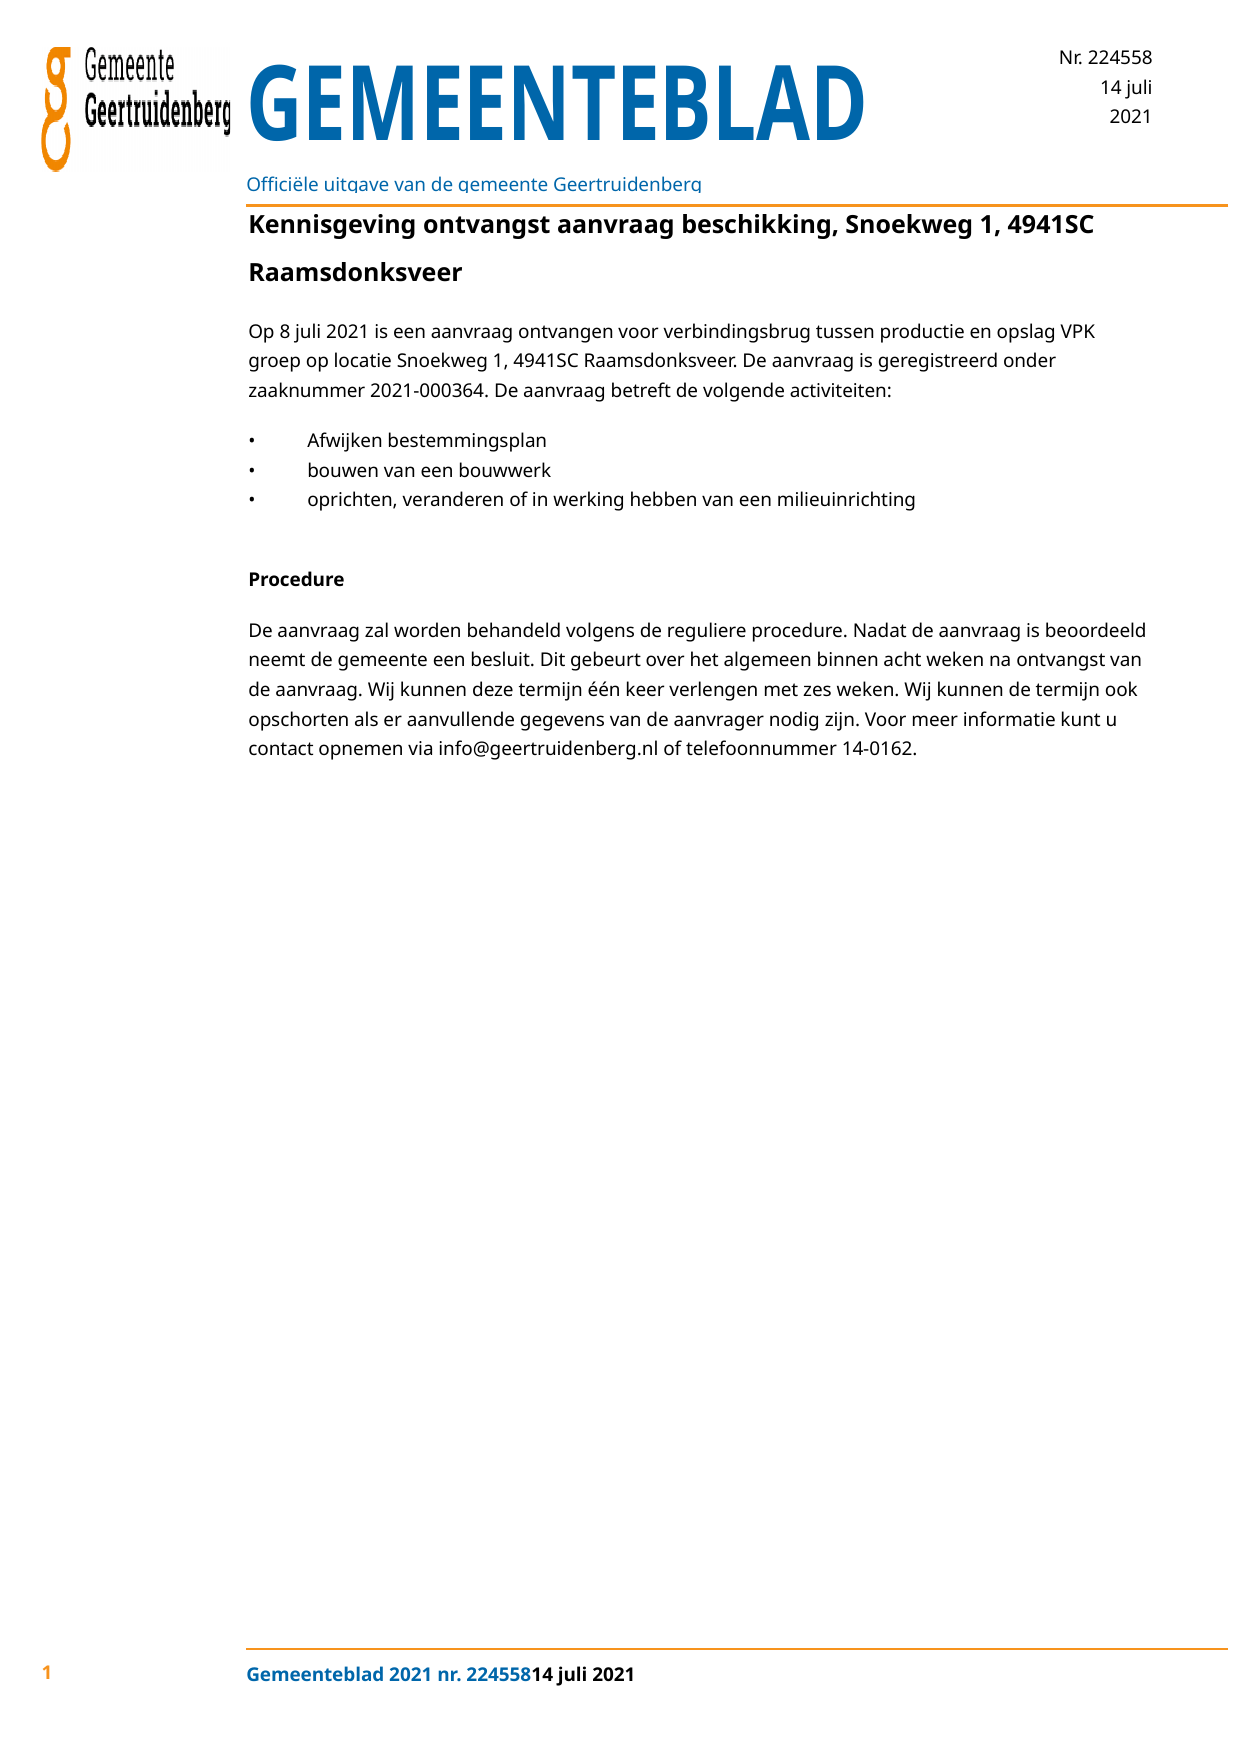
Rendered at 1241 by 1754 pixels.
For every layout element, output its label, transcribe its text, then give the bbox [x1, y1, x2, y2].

text Op 8 juli 2021 is een aanvraag ontvangen voor verbindingsbrug tussen productie en opslag VPK groep op locatie Snoekweg 1, 4941SC Raamsdonksveer. De aanvraag is geregistreerd onder zaaknummer 2021-000364. De aanvraag betreft de volgende activiteiten: [248, 318, 1152, 403]
list oprichten, veranderen of in werking hebben van een milieuinrichting [248, 487, 1152, 512]
picture [41, 47, 231, 172]
list Afwijken bestemmingsplan [248, 427, 1152, 453]
text Kennisgeving ontvangst aanvraag beschikking, Snoekweg 1, 4941SC Raamsdonksveer [248, 207, 1152, 288]
text De aanvraag zal worden behandeld volgens de reguliere procedure. Nadat de aanvraag is beoordeeld neemt de gemeente een besluit. Dit gebeurt over het algemeen binnen acht weken na ontvangst van de aanvraag. Wij kunnen deze termijn één keer verlengen met zes weken. Wij kunnen de termijn ook opschorten als er aanvullende gegevens van de aanvrager nodig zijn. Voor meer informatie kunt u contact opnemen via info@geertruidenberg.nl of telefoonnummer 14-0162. [248, 617, 1152, 761]
text Procedure [248, 567, 1152, 592]
list bouwen van een bouwwerk [248, 457, 1152, 483]
